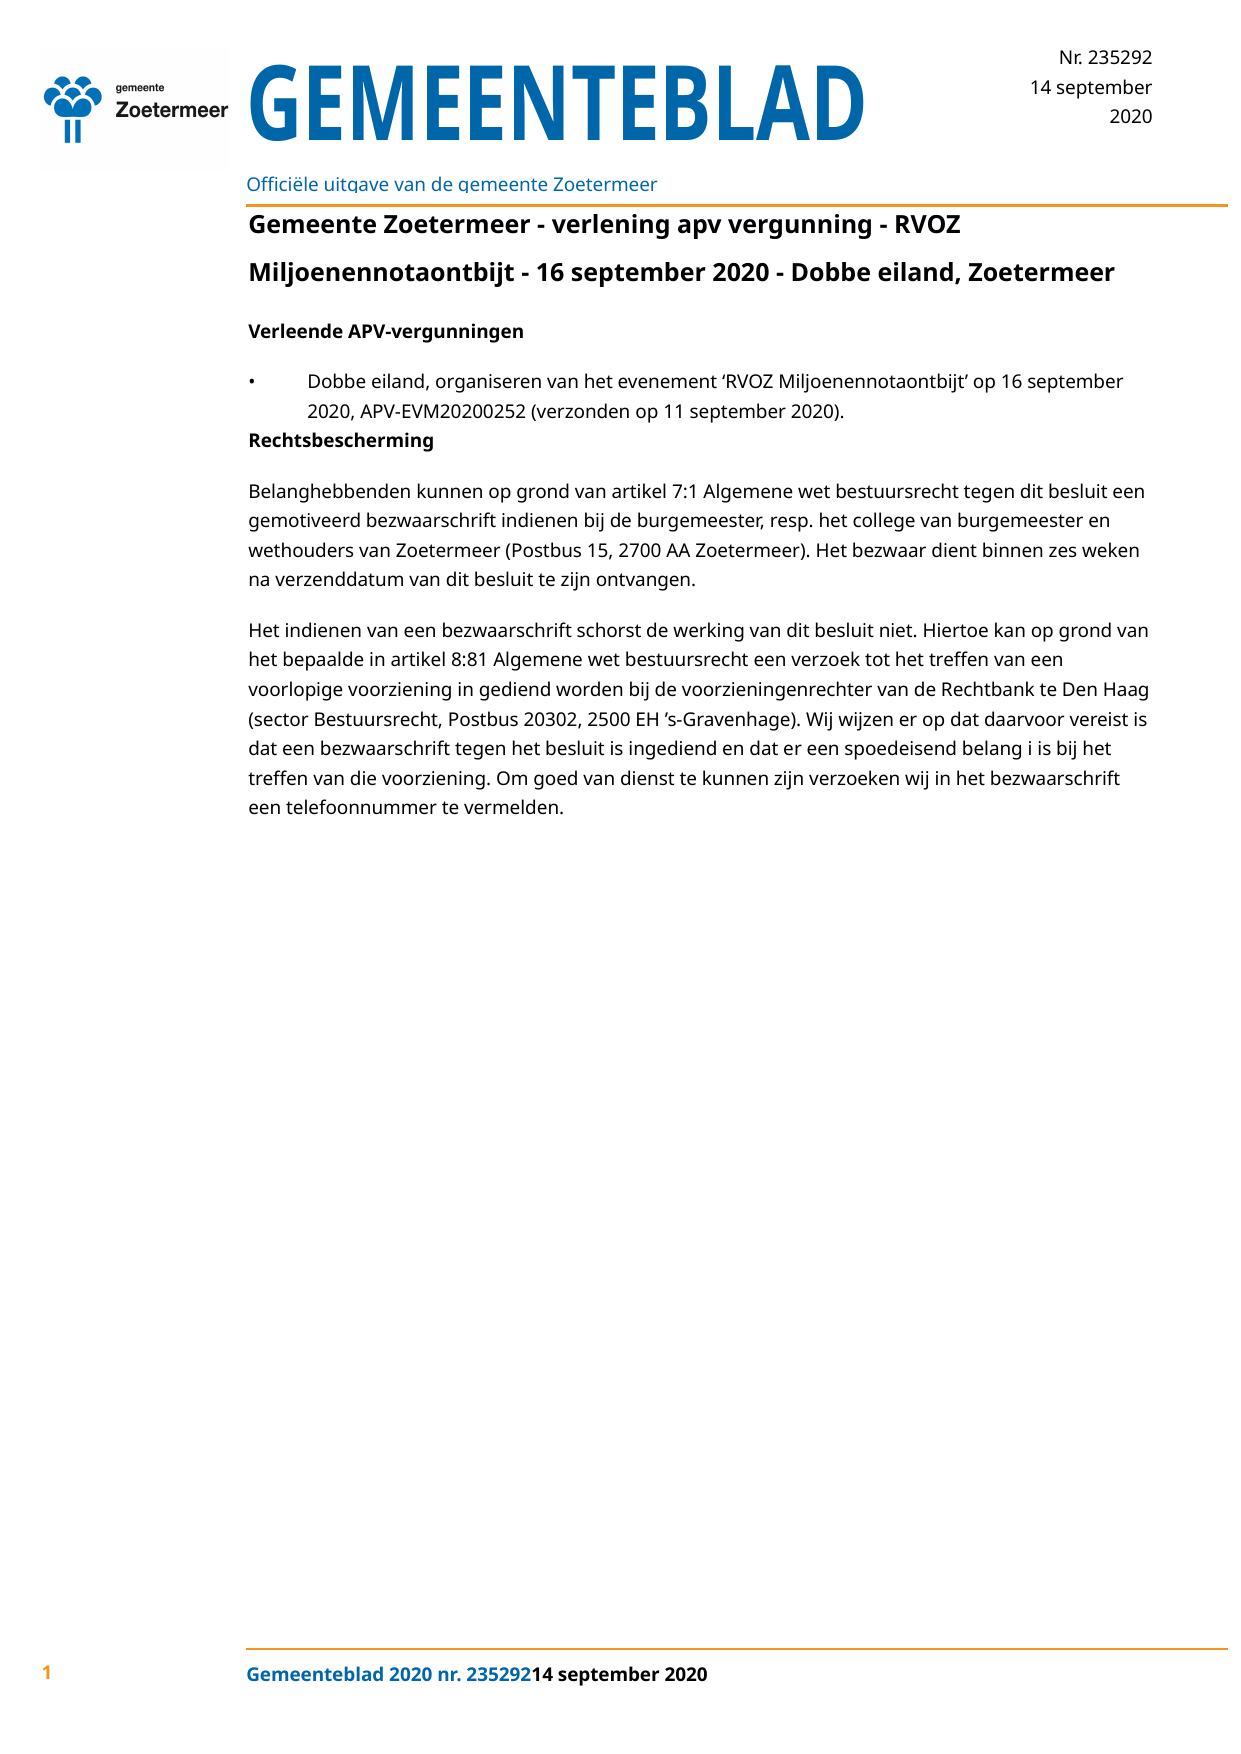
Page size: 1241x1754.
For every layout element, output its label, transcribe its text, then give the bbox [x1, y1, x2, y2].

text Gemeente Zoetermeer - verlening apv vergunning - RVOZ Miljoenennotaontbijt - 16 september 2020 - Dobbe eiland, Zoetermeer [248, 207, 1152, 288]
list Dobbe eiland, organiseren van het evenement ‘RVOZ Miljoenennotaontbijt’ op 16 september 2020, APV-EVM20200252 (verzonden op 11 september 2020). [248, 368, 1152, 424]
text Het indienen van een bezwaarschrift schorst de werking van dit besluit niet. Hiertoe kan op grond van het bepaalde in artikel 8:81 Algemene wet bestuursrecht een verzoek tot het treffen van een voorlopige voorziening in gediend worden bij de voorzieningenrechter van de Rechtbank te Den Haag (sector Bestuursrecht, Postbus 20302, 2500 EH ’s-Gravenhage). Wij wijzen er op dat daarvoor vereist is dat een bezwaarschrift tegen het besluit is ingediend en dat er een spoedeisend belang i is bij het treffen van die voorziening. Om goed van dienst te kunnen zijn verzoeken wij in het bezwaarschrift een telefoonnummer te vermelden. [248, 617, 1152, 820]
picture [41, 47, 231, 172]
text Verleende APV-vergunningen [248, 318, 1152, 344]
text Rechtsbescherming [248, 427, 1152, 453]
text Belanghebbenden kunnen op grond van artikel 7:1 Algemene wet bestuursrecht tegen dit besluit een gemotiveerd bezwaarschrift indienen bij de burgemeester, resp. het college van burgemeester en wethouders van Zoetermeer (Postbus 15, 2700 AA Zoetermeer). Het bezwaar dient binnen zes weken na verzenddatum van dit besluit te zijn ontvangen. [248, 478, 1152, 592]
